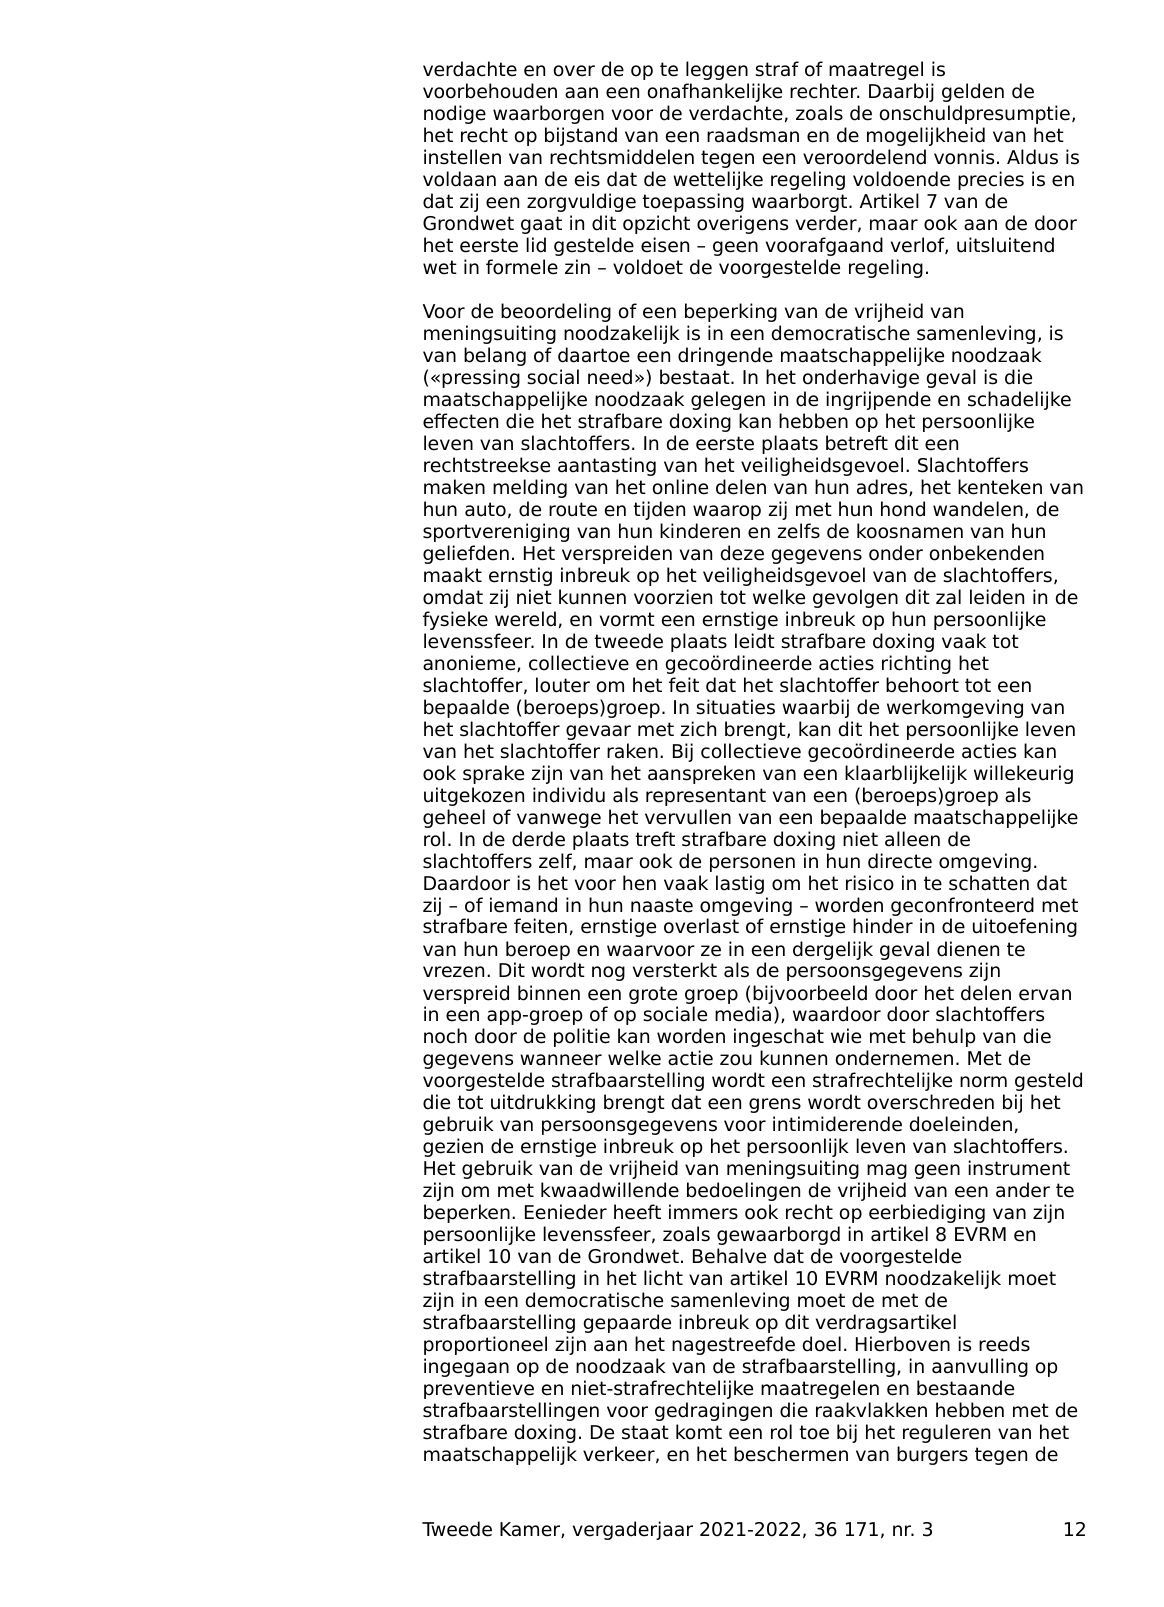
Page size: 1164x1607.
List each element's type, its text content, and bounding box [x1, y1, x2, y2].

text verdachte en over de op te leggen straf of maatregel is voorbehouden aan een onafhankelijke rechter. Daarbij gelden de nodige waarborgen voor de verdachte, zoals de onschuldpresumptie, het recht op bijstand van een raadsman en de mogelijkheid van het instellen van rechtsmiddelen tegen een veroordelend vonnis. Aldus is voldaan aan de eis dat de wettelijke regeling voldoende precies is en dat zij een zorgvuldige toepassing waarborgt. Artikel 7 van de Grondwet gaat in dit opzicht overigens verder, maar ook aan de door het eerste lid gestelde eisen – geen voorafgaand verlof, uitsluitend wet in formele zin – voldoet de voorgestelde regeling. [422, 59, 1087, 279]
text Voor de beoordeling of een beperking van de vrijheid van meningsuiting noodzakelijk is in een democratische samenleving, is van belang of daartoe een dringende maatschappelijke noodzaak («pressing social need») bestaat. In het onderhavige geval is die maatschappelijke noodzaak gelegen in de ingrijpende en schadelijke effecten die het strafbare doxing kan hebben op het persoonlijke leven van slachtoffers. In de eerste plaats betreft dit een rechtstreekse aantasting van het veiligheidsgevoel. Slachtoffers maken melding van het online delen van hun adres, het kenteken van hun auto, de route en tijden waarop zij met hun hond wandelen, de sportvereniging van hun kinderen en zelfs de koosnamen van hun geliefden. Het verspreiden van deze gegevens onder onbekenden maakt ernstig inbreuk op het veiligheidsgevoel van de slachtoffers, omdat zij niet kunnen voorzien tot welke gevolgen dit zal leiden in de fysieke wereld, en vormt een ernstige inbreuk op hun persoonlijke levenssfeer. In de tweede plaats leidt strafbare doxing vaak tot anonieme, collectieve en gecoördineerde acties richting het slachtoffer, louter om het feit dat het slachtoffer behoort tot een bepaalde (beroeps)groep. In situaties waarbij de werkomgeving van het slachtoffer gevaar met zich brengt, kan dit het persoonlijke leven van het slachtoffer raken. Bij collectieve gecoördineerde acties kan ook sprake zijn van het aanspreken van een klaarblijkelijk willekeurig uitgekozen individu als representant van een (beroeps)groep als geheel of vanwege het vervullen van een bepaalde maatschappelijke rol. In de derde plaats treft strafbare doxing niet alleen de slachtoffers zelf, maar ook de personen in hun directe omgeving. Daardoor is het voor hen vaak lastig om het risico in te schatten dat zij – of iemand in hun naaste omgeving – worden geconfronteerd met strafbare feiten, ernstige overlast of ernstige hinder in de uitoefening van hun beroep en waarvoor ze in een dergelijk geval dienen te vrezen. Dit wordt nog versterkt als de persoonsgegevens zijn verspreid binnen een grote groep (bijvoorbeeld door het delen ervan in een app-groep of op sociale media), waardoor door slachtoffers noch door de politie kan worden ingeschat wie met behulp van die gegevens wanneer welke actie zou kunnen ondernemen. Met de voorgestelde strafbaarstelling wordt een strafrechtelijke norm gesteld die tot uitdrukking brengt dat een grens wordt overschreden bij het gebruik van persoonsgegevens voor intimiderende doeleinden, gezien de ernstige inbreuk op het persoonlijk leven van slachtoffers. Het gebruik van de vrijheid van meningsuiting mag geen instrument zijn om met kwaadwillende bedoelingen de vrijheid van een ander te beperken. Eenieder heeft immers ook recht op eerbiediging van zijn persoonlijke levenssfeer, zoals gewaarborgd in artikel 8 EVRM en artikel 10 van de Grondwet. Behalve dat de voorgestelde strafbaarstelling in het licht van artikel 10 EVRM noodzakelijk moet zijn in een democratische samenleving moet de met de strafbaarstelling gepaarde inbreuk op dit verdragsartikel proportioneel zijn aan het nagestreefde doel. Hierboven is reeds ingegaan op de noodzaak van de strafbaarstelling, in aanvulling op preventieve en niet-strafrechtelijke maatregelen en bestaande strafbaarstellingen voor gedragingen die raakvlakken hebben met de strafbare doxing. De staat komt een rol toe bij het reguleren van het maatschappelijk verkeer, en het beschermen van burgers tegen de [422, 301, 1087, 1466]
